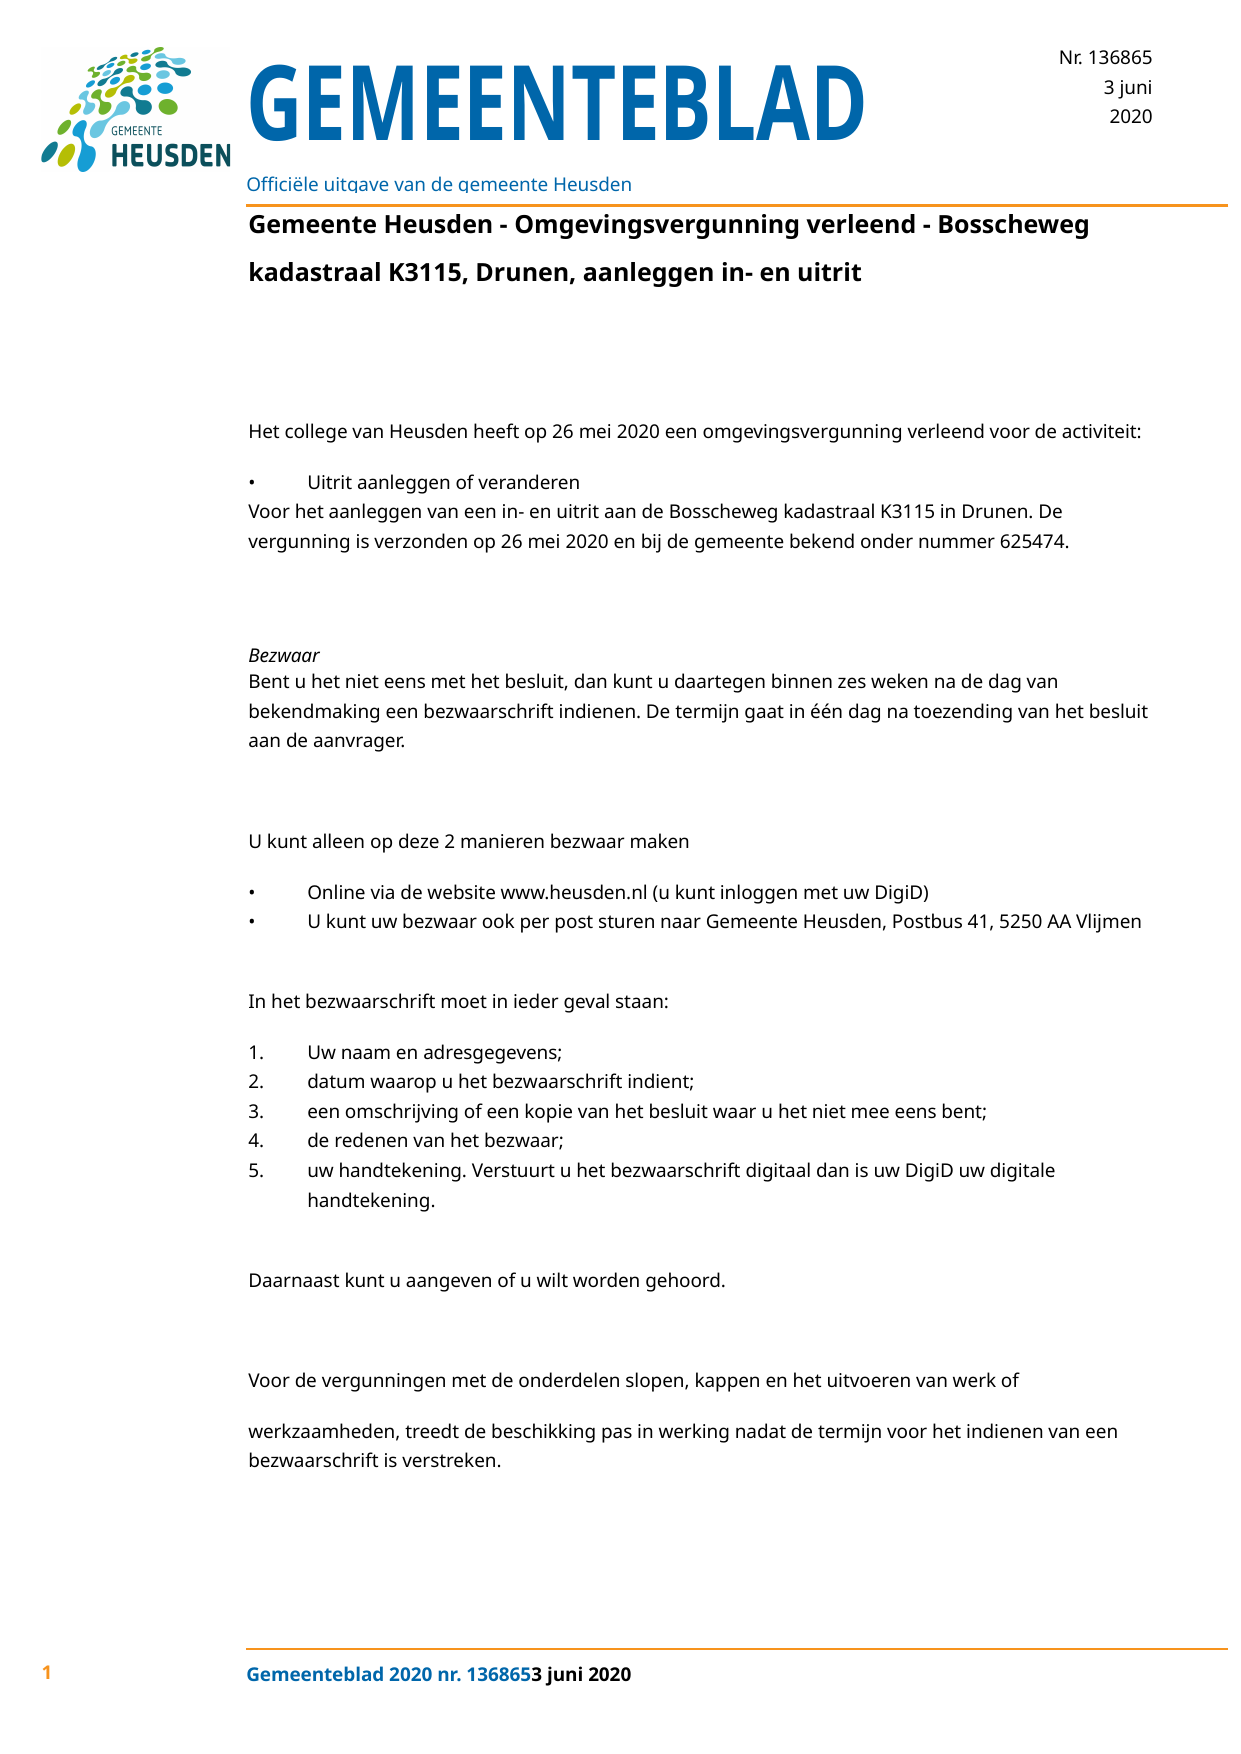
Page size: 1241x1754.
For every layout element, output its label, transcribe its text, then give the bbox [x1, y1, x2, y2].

list Uitrit aanleggen of veranderen [248, 469, 1152, 495]
text Voor de vergunningen met de onderdelen slopen, kappen en het uitvoeren van werk of [248, 1368, 1152, 1393]
text Bezwaar [248, 643, 1152, 668]
list U kunt uw bezwaar ook per post sturen naar Gemeente Heusden, Postbus 41, 5250 AA Vlijmen [248, 908, 1152, 934]
list Uw naam en adresgegevens; [248, 1039, 1152, 1064]
list datum waarop u het bezwaarschrift indient; [248, 1068, 1152, 1094]
picture [41, 47, 231, 172]
text Voor het aanleggen van een in- en uitrit aan de Bosscheweg kadastraal K3115 in Drunen. De vergunning is verzonden op 26 mei 2020 en bij de gemeente bekend onder nummer 625474. [248, 499, 1152, 554]
text Bent u het niet eens met het besluit, dan kunt u daartegen binnen zes weken na de dag van bekendmaking een bezwaarschrift indienen. De termijn gaat in één dag na toezending van het besluit aan de aanvrager. [248, 668, 1152, 753]
text Het college van Heusden heeft op 26 mei 2020 een omgevingsvergunning verleend voor de activiteit: [248, 419, 1152, 444]
text Gemeente Heusden - Omgevingsvergunning verleend - Bosscheweg kadastraal K3115, Drunen, aanleggen in- en uitrit [248, 207, 1152, 288]
text U kunt alleen op deze 2 manieren bezwaar maken [248, 828, 1152, 854]
text In het bezwaarschrift moet in ieder geval staan: [248, 988, 1152, 1014]
list uw handtekening. Verstuurt u het bezwaarschrift digitaal dan is uw DigiD uw digitale handtekening. [248, 1157, 1152, 1212]
list een omschrijving of een kopie van het besluit waar u het niet mee eens bent; [248, 1098, 1152, 1124]
list Online via de website www.heusden.nl (u kunt inloggen met uw DigiD) [248, 879, 1152, 904]
list de redenen van het bezwaar; [248, 1128, 1152, 1153]
text werkzaamheden, treedt de beschikking pas in werking nadat de termijn voor het indienen van een bezwaarschrift is verstreken. [248, 1418, 1152, 1473]
text Daarnaast kunt u aangeven of u wilt worden gehoord. [248, 1267, 1152, 1292]
